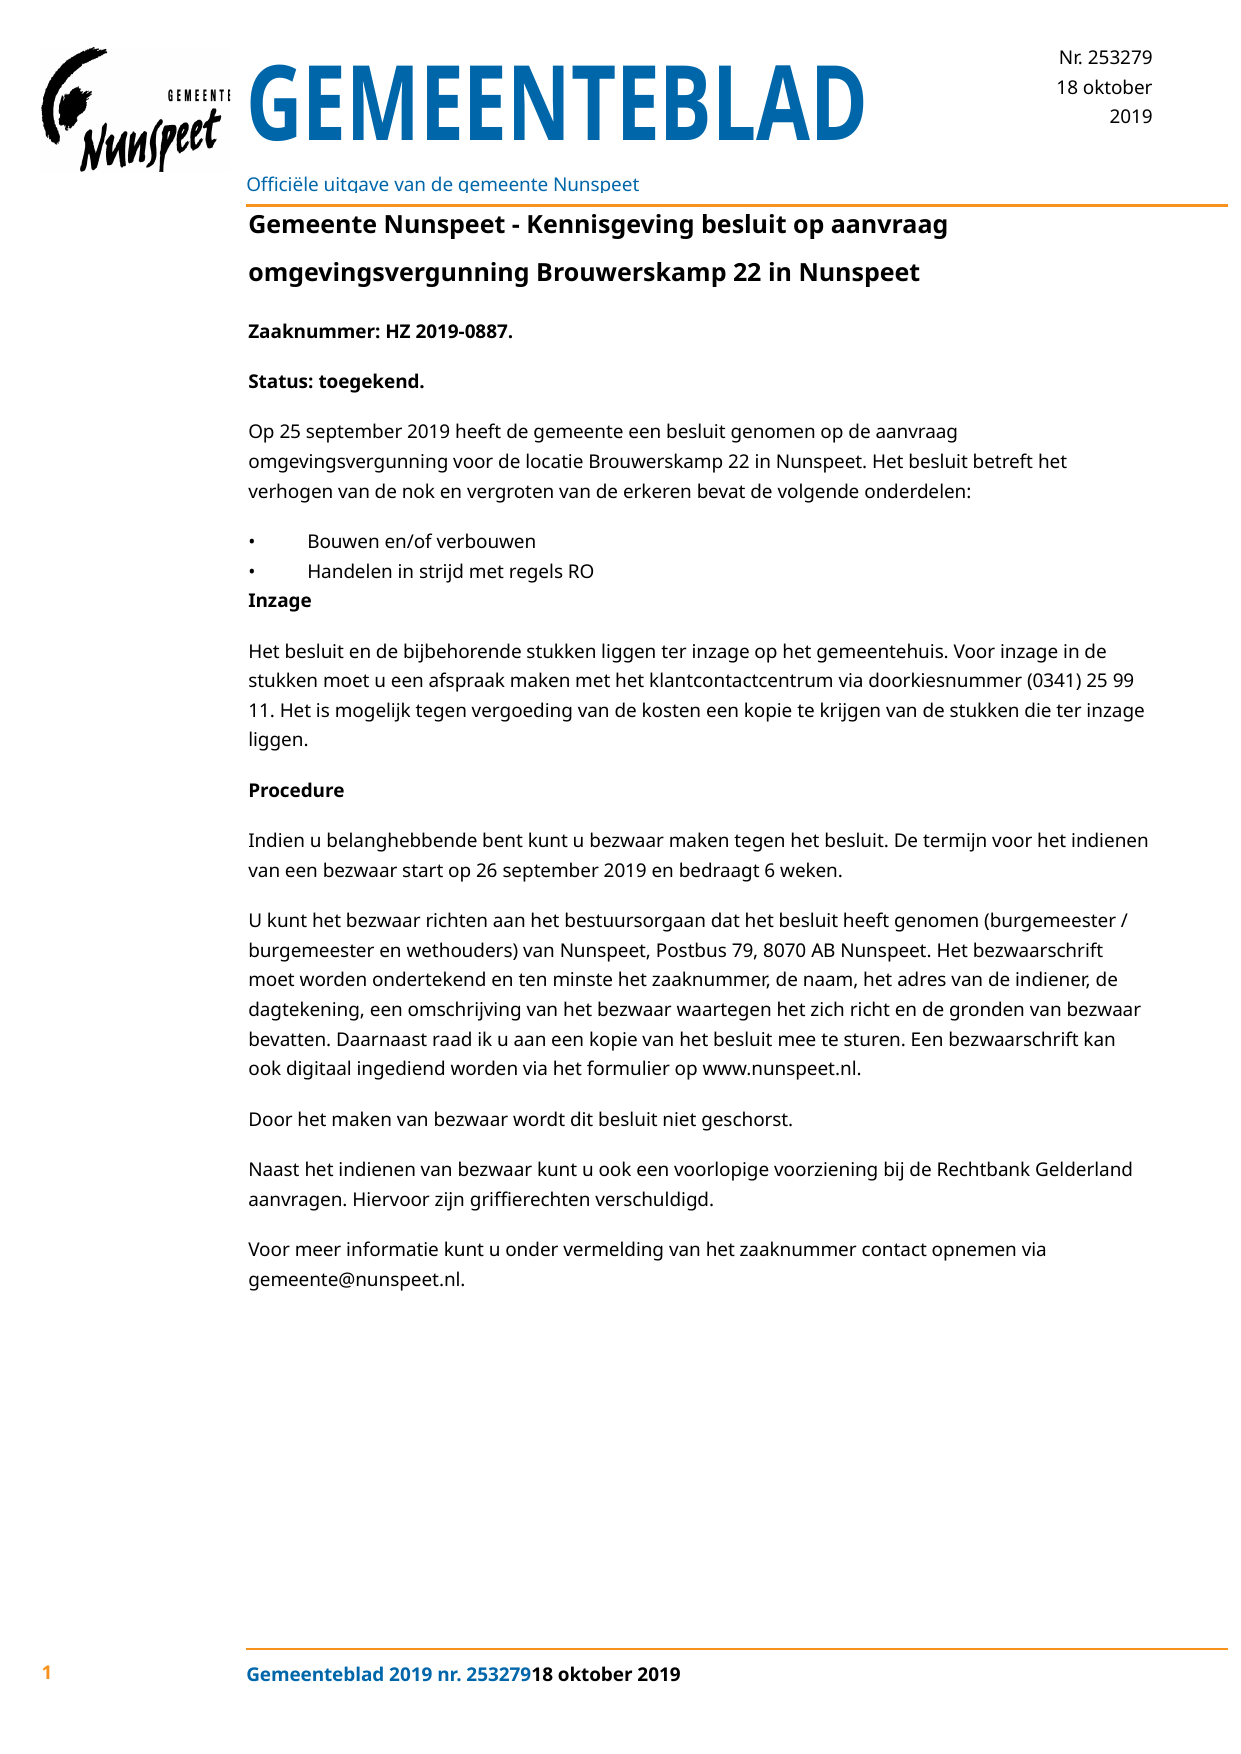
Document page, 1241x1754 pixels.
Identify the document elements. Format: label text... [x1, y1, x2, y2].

text Gemeente Nunspeet - Kennisgeving besluit op aanvraag omgevingsvergunning Brouwerskamp 22 in Nunspeet [248, 207, 1152, 288]
text Door het maken van bezwaar wordt dit besluit niet geschorst. [248, 1106, 1152, 1132]
text Procedure [248, 777, 1152, 803]
text Naast het indienen van bezwaar kunt u ook een voorlopige voorziening bij de Rechtbank Gelderland aanvragen. Hiervoor zijn griffierechten verschuldigd. [248, 1156, 1152, 1212]
text Op 25 september 2019 heeft de gemeente een besluit genomen op de aanvraag omgevingsvergunning voor de locatie Brouwerskamp 22 in Nunspeet. Het besluit betreft het verhogen van de nok en vergroten van de erkeren bevat de volgende onderdelen: [248, 419, 1152, 504]
text Het besluit en de bijbehorende stukken liggen ter inzage op het gemeentehuis. Voor inzage in de stukken moet u een afspraak maken met het klantcontactcentrum via doorkiesnummer (0341) 25 99 11. Het is mogelijk tegen vergoeding van de kosten een kopie te krijgen van de stukken die ter inzage liggen. [248, 638, 1152, 752]
picture [41, 47, 231, 172]
list Handelen in strijd met regels RO [248, 558, 1152, 584]
list Bouwen en/of verbouwen [248, 528, 1152, 554]
text U kunt het bezwaar richten aan het bestuursorgaan dat het besluit heeft genomen (burgemeester / burgemeester en wethouders) van Nunspeet, Postbus 79, 8070 AB Nunspeet. Het bezwaarschrift moet worden ondertekend en ten minste het zaaknummer, de naam, het adres van de indiener, de dagtekening, een omschrijving van het bezwaar waartegen het zich richt en de gronden van bezwaar bevatten. Daarnaast raad ik u aan een kopie van het besluit mee te sturen. Een bezwaarschrift kan ook digitaal ingediend worden via het formulier op www.nunspeet.nl. [248, 907, 1152, 1081]
text Status: toegekend. [248, 368, 1152, 394]
text Indien u belanghebbende bent kunt u bezwaar maken tegen het besluit. De termijn voor het indienen van een bezwaar start op 26 september 2019 en bedraagt 6 weken. [248, 827, 1152, 883]
text Voor meer informatie kunt u onder vermelding van het zaaknummer contact opnemen via gemeente@nunspeet.nl. [248, 1236, 1152, 1292]
text Inzage [248, 587, 1152, 613]
text Zaaknummer: HZ 2019-0887. [248, 318, 1152, 344]
